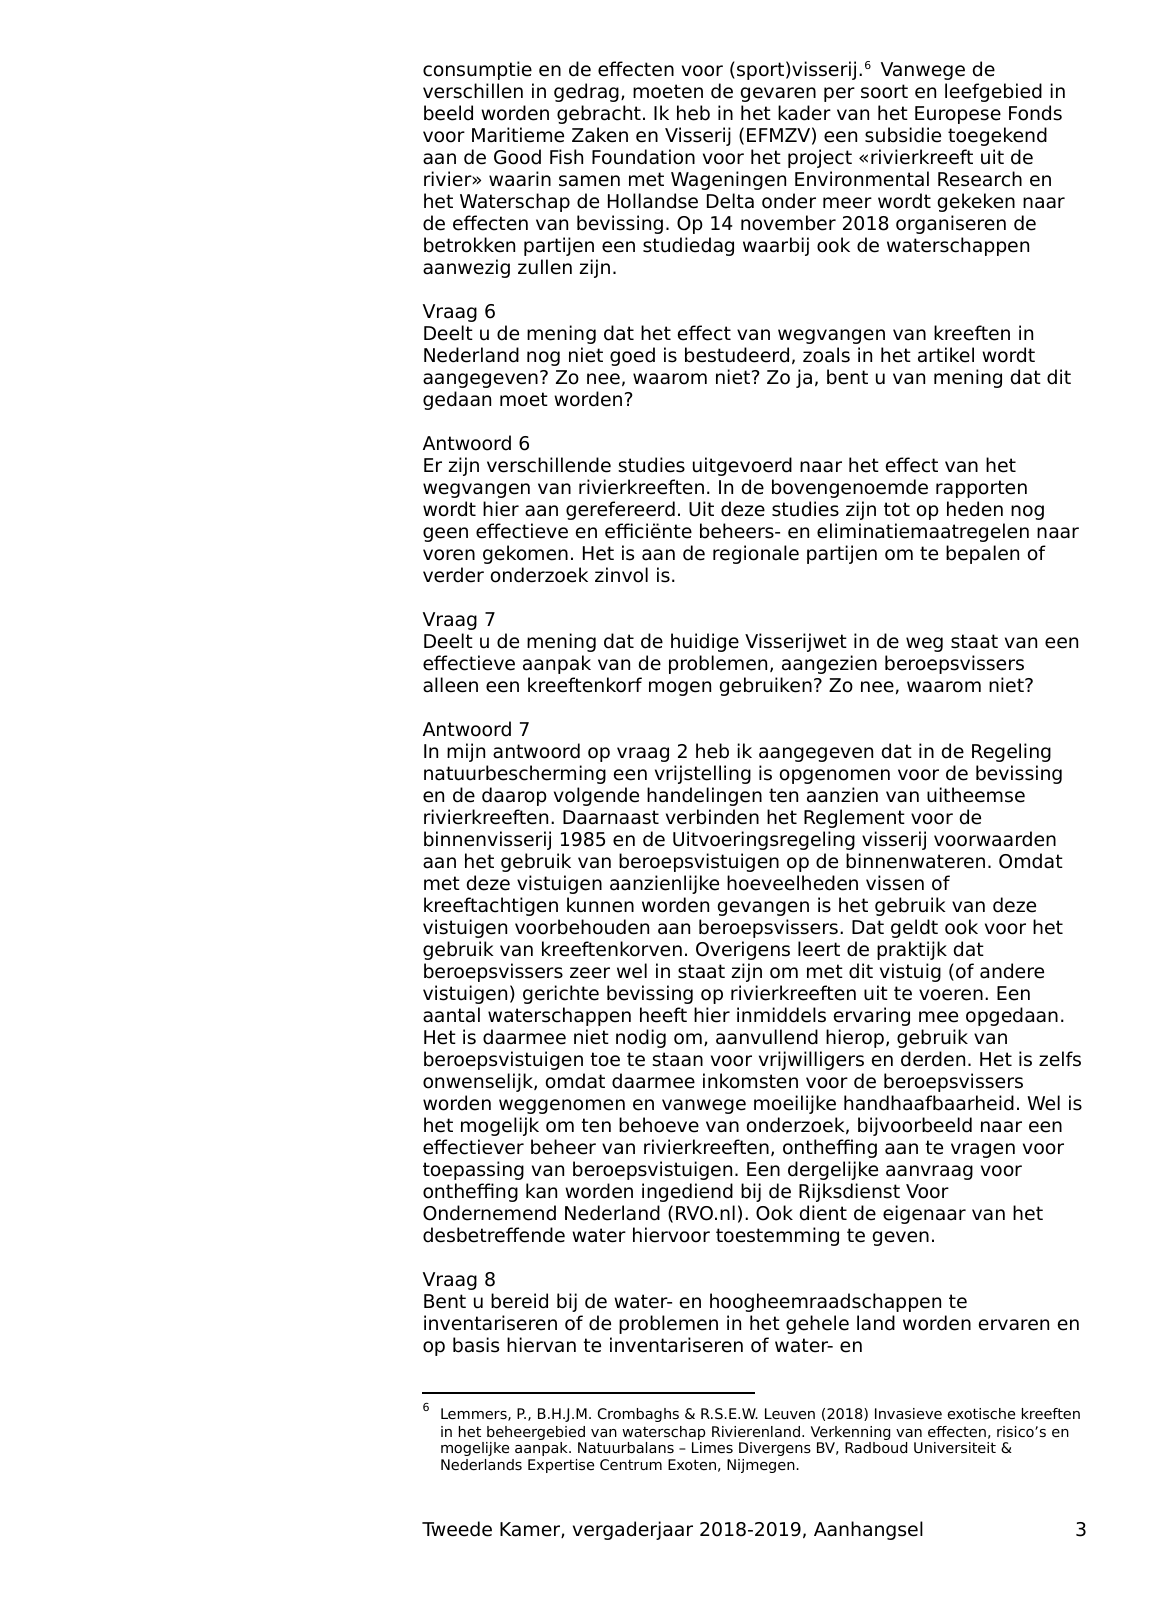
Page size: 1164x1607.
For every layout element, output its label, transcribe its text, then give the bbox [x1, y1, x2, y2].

text Vraag 7 [422, 609, 1087, 631]
text Antwoord 6 [422, 433, 1087, 455]
text Deelt u de mening dat het effect van wegvangen van kreeften in Nederland nog niet goed is bestudeerd, zoals in het artikel wordt aangegeven? Zo nee, waarom niet? Zo ja, bent u van mening dat dit gedaan moet worden? [422, 323, 1087, 411]
text Er zijn verschillende studies uitgevoerd naar het effect van het wegvangen van rivierkreeften. In de bovengenoemde rapporten wordt hier aan gerefereerd. Uit deze studies zijn tot op heden nog geen effectieve en efficiënte beheers- en eliminatiemaatregelen naar voren gekomen. Het is aan de regionale partijen om te bepalen of verder onderzoek zinvol is. [422, 455, 1087, 587]
text In mijn antwoord op vraag 2 heb ik aangegeven dat in de Regeling natuurbescherming een vrijstelling is opgenomen voor de bevissing en de daarop volgende handelingen ten aanzien van uitheemse rivierkreeften. Daarnaast verbinden het Reglement voor de binnenvisserij 1985 en de Uitvoeringsregeling visserij voorwaarden aan het gebruik van beroepsvistuigen op de binnenwateren. Omdat met deze vistuigen aanzienlijke hoeveelheden vissen of kreeftachtigen kunnen worden gevangen is het gebruik van deze vistuigen voorbehouden aan beroepsvissers. Dat geldt ook voor het gebruik van kreeftenkorven. Overigens leert de praktijk dat beroepsvissers zeer wel in staat zijn om met dit vistuig (of andere vistuigen) gerichte bevissing op rivierkreeften uit te voeren. Een aantal waterschappen heeft hier inmiddels ervaring mee opgedaan. Het is daarmee niet nodig om, aanvullend hierop, gebruik van beroepsvistuigen toe te staan voor vrijwilligers en derden. Het is zelfs onwenselijk, omdat daarmee inkomsten voor de beroepsvissers worden weggenomen en vanwege moeilijke handhaafbaarheid. Wel is het mogelijk om ten behoeve van onderzoek, bijvoorbeeld naar een effectiever beheer van rivierkreeften, ontheffing aan te vragen voor toepassing van beroepsvistuigen. Een dergelijke aanvraag voor ontheffing kan worden ingediend bij de Rijksdienst Voor Ondernemend Nederland (RVO.nl). Ook dient de eigenaar van het desbetreffende water hiervoor toestemming te geven. [422, 741, 1087, 1247]
text Antwoord 7 [422, 719, 1087, 741]
text Bent u bereid bij de water- en hoogheemraadschappen te inventariseren of de problemen in het gehele land worden ervaren en op basis hiervan te inventariseren of water- en [422, 1291, 1087, 1357]
text Vraag 6 [422, 301, 1087, 323]
text Deelt u de mening dat de huidige Visserijwet in de weg staat van een effectieve aanpak van de problemen, aangezien beroepsvissers alleen een kreeftenkorf mogen gebruiken? Zo nee, waarom niet? [422, 631, 1087, 697]
text consumptie en de effecten voor (sport)visserij. Vanwege de verschillen in gedrag, moeten de gevaren per soort en leefgebied in beeld worden gebracht. Ik heb in het kader van het Europese Fonds voor Maritieme Zaken en Visserij (EFMZV) een subsidie toegekend aan de Good Fish Foundation voor het project «rivierkreeft uit de rivier» waarin samen met Wageningen Environmental Research en het Waterschap de Hollandse Delta onder meer wordt gekeken naar de effecten van bevissing. Op 14 november 2018 organiseren de betrokken partijen een studiedag waarbij ook de waterschappen aanwezig zullen zijn. [422, 59, 1087, 279]
text Lemmers, P., B.H.J.M. Crombaghs & R.S.E.W. Leuven (2018) Invasieve exotische kreeften in het beheergebied van waterschap Rivierenland. Verkenning van effecten, risico’s en mogelijke aanpak. Natuurbalans – Limes Divergens BV, Radboud Universiteit & Nederlands Expertise Centrum Exoten, Nijmegen. [422, 1402, 1087, 1474]
text Vraag 8 [422, 1269, 1087, 1291]
